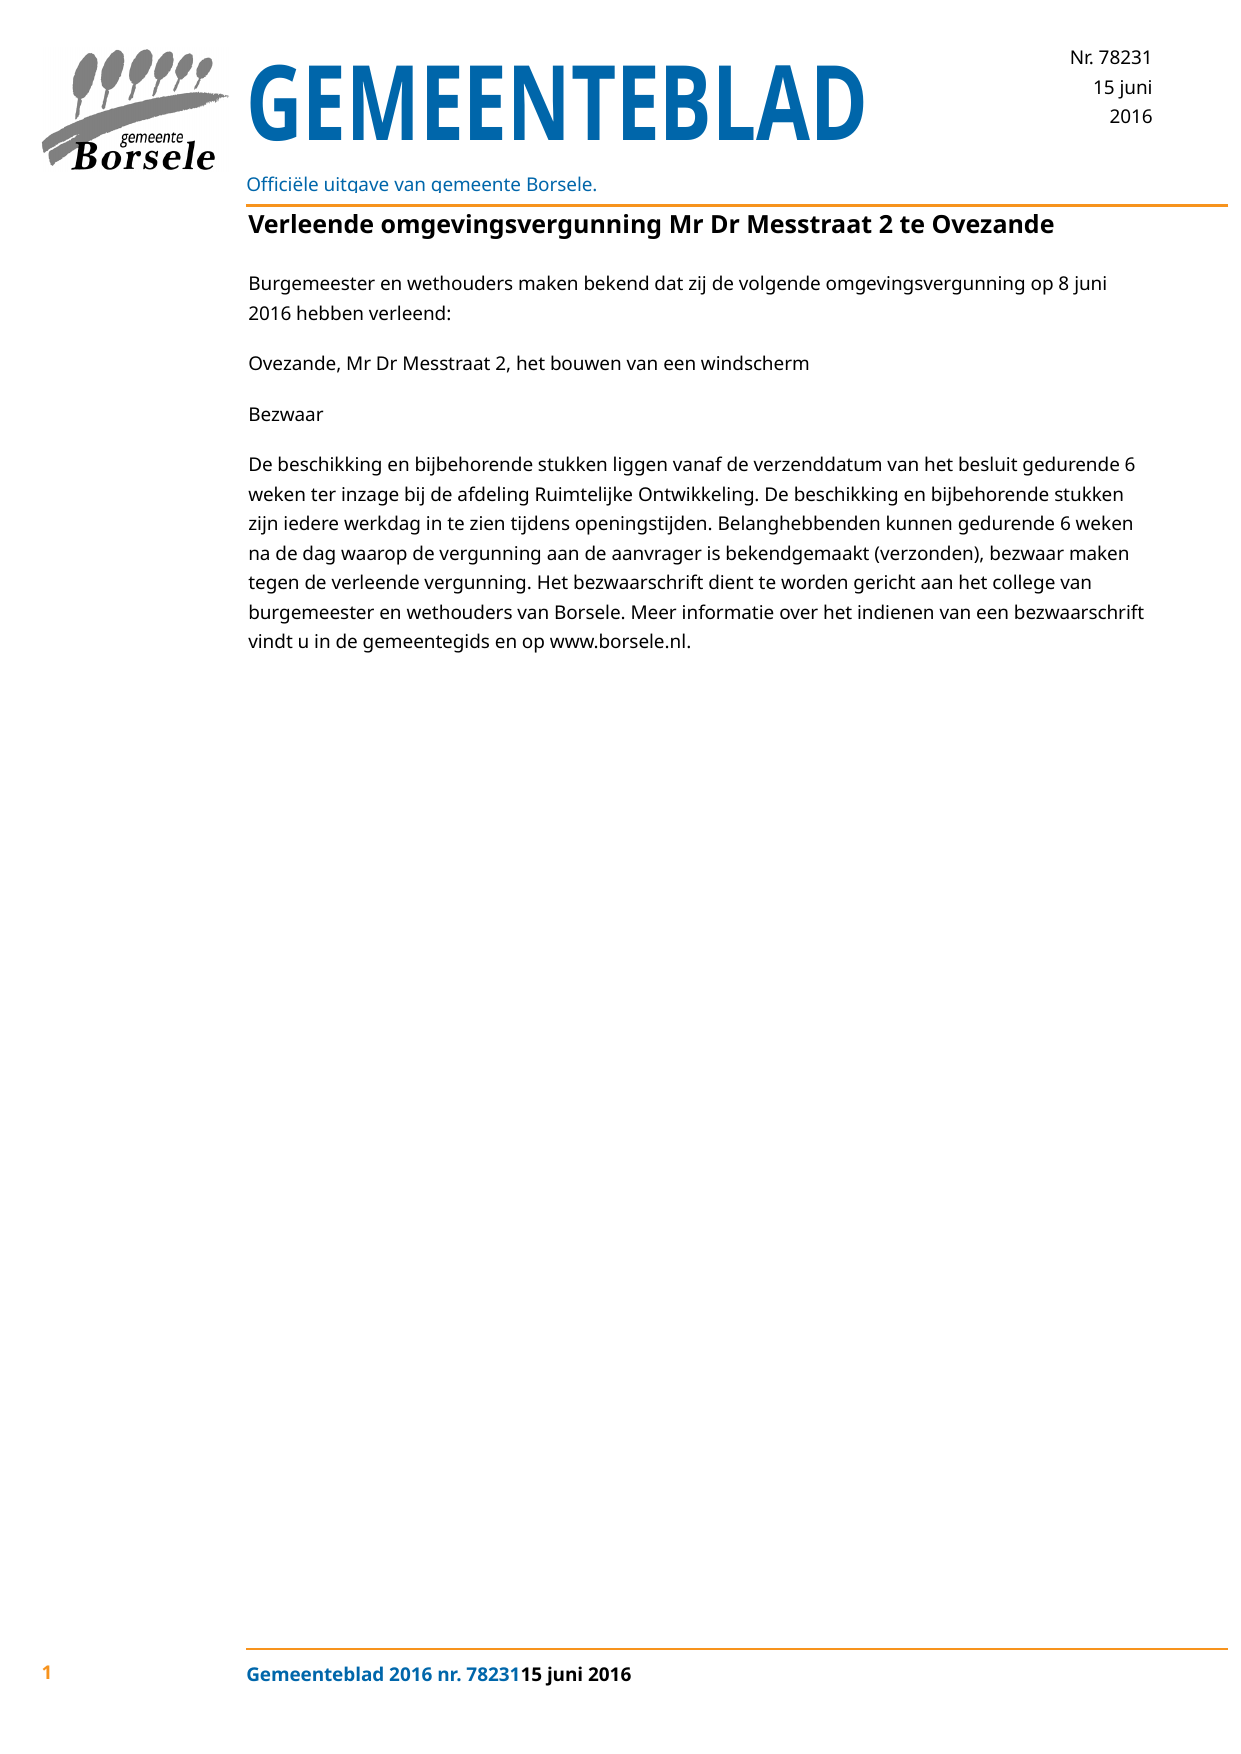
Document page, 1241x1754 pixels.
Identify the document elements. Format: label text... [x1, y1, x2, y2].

text De beschikking en bijbehorende stukken liggen vanaf de verzenddatum van het besluit gedurende 6 weken ter inzage bij de afdeling Ruimtelijke Ontwikkeling. De beschikking en bijbehorende stukken zijn iedere werkdag in te zien tijdens openingstijden. Belanghebbenden kunnen gedurende 6 weken na de dag waarop de vergunning aan de aanvrager is bekendgemaakt (verzonden), bezwaar maken tegen de verleende vergunning. Het bezwaarschrift dient te worden gericht aan het college van burgemeester en wethouders van Borsele. Meer informatie over het indienen van een bezwaarschrift vindt u in de gemeentegids en op www.borsele.nl. [248, 451, 1152, 654]
text Burgemeester en wethouders maken bekend dat zij de volgende omgevingsvergunning op 8 juni 2016 hebben verleend: [248, 270, 1152, 326]
text Ovezande, Mr Dr Messtraat 2, het bouwen van een windscherm [248, 350, 1152, 376]
text Verleende omgevingsvergunning Mr Dr Messtraat 2 te Ovezande [248, 207, 1152, 241]
picture [41, 47, 231, 172]
text Bezwaar [248, 401, 1152, 426]
